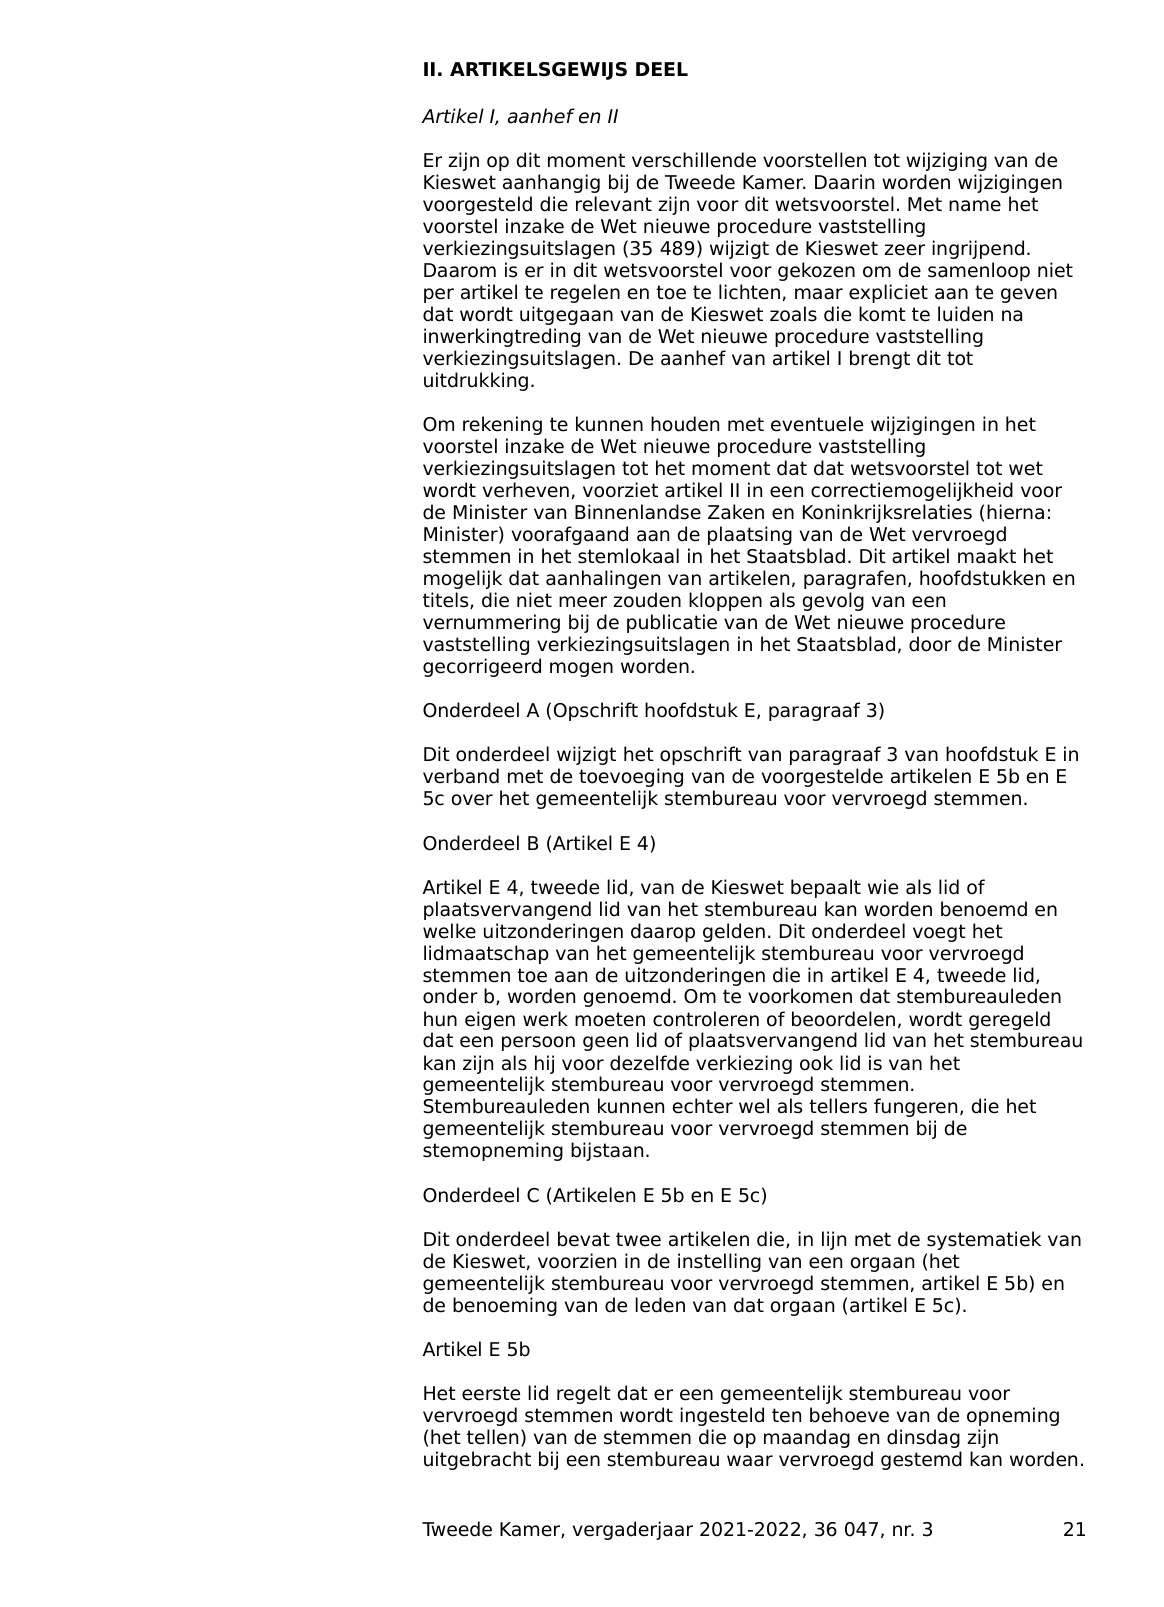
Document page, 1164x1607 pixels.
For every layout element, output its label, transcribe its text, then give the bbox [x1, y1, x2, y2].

subtitle Onderdeel A (Opschrift hoofdstuk E, paragraaf 3) [422, 700, 1087, 722]
text Dit onderdeel bevat twee artikelen die, in lijn met de systematiek van de Kieswet, voorzien in de instelling van een orgaan (het gemeentelijk stembureau voor vervroegd stemmen, artikel E 5b) en de benoeming van de leden van dat orgaan (artikel E 5c). [422, 1229, 1087, 1317]
subtitle Artikel E 5b [422, 1339, 1087, 1361]
subtitle Artikel I, aanhef en II [422, 106, 1087, 128]
text Om rekening te kunnen houden met eventuele wijzigingen in het voorstel inzake de Wet nieuwe procedure vaststelling verkiezingsuitslagen tot het moment dat dat wetsvoorstel tot wet wordt verheven, voorziet artikel II in een correctiemogelijkheid voor de Minister van Binnenlandse Zaken en Koninkrijksrelaties (hierna: Minister) voorafgaand aan de plaatsing van de Wet vervroegd stemmen in het stemlokaal in het Staatsblad. Dit artikel maakt het mogelijk dat aanhalingen van artikelen, paragrafen, hoofdstukken en titels, die niet meer zouden kloppen als gevolg van een vernummering bij de publicatie van de Wet nieuwe procedure vaststelling verkiezingsuitslagen in het Staatsblad, door de Minister gecorrigeerd mogen worden. [422, 414, 1087, 678]
text Het eerste lid regelt dat er een gemeentelijk stembureau voor vervroegd stemmen wordt ingesteld ten behoeve van de opneming (het tellen) van de stemmen die op maandag en dinsdag zijn uitgebracht bij een stembureau waar vervroegd gestemd kan worden. [422, 1383, 1087, 1471]
subtitle Onderdeel C (Artikelen E 5b en E 5c) [422, 1184, 1087, 1206]
subtitle Onderdeel B (Artikel E 4) [422, 832, 1087, 854]
text Dit onderdeel wijzigt het opschrift van paragraaf 3 van hoofdstuk E in verband met de toevoeging van de voorgestelde artikelen E 5b en E 5c over het gemeentelijk stembureau voor vervroegd stemmen. [422, 744, 1087, 810]
subtitle II. ARTIKELSGEWIJS DEEL [422, 59, 1087, 81]
text Er zijn op dit moment verschillende voorstellen tot wijziging van de Kieswet aanhangig bij de Tweede Kamer. Daarin worden wijzigingen voorgesteld die relevant zijn voor dit wetsvoorstel. Met name het voorstel inzake de Wet nieuwe procedure vaststelling verkiezingsuitslagen (35 489) wijzigt de Kieswet zeer ingrijpend. Daarom is er in dit wetsvoorstel voor gekozen om de samenloop niet per artikel te regelen en toe te lichten, maar expliciet aan te geven dat wordt uitgegaan van de Kieswet zoals die komt te luiden na inwerkingtreding van de Wet nieuwe procedure vaststelling verkiezingsuitslagen. De aanhef van artikel I brengt dit tot uitdrukking. [422, 150, 1087, 392]
text Artikel E 4, tweede lid, van de Kieswet bepaalt wie als lid of plaatsvervangend lid van het stembureau kan worden benoemd en welke uitzonderingen daarop gelden. Dit onderdeel voegt het lidmaatschap van het gemeentelijk stembureau voor vervroegd stemmen toe aan de uitzonderingen die in artikel E 4, tweede lid, onder b, worden genoemd. Om te voorkomen dat stembureauleden hun eigen werk moeten controleren of beoordelen, wordt geregeld dat een persoon geen lid of plaatsvervangend lid van het stembureau kan zijn als hij voor dezelfde verkiezing ook lid is van het gemeentelijk stembureau voor vervroegd stemmen. Stembureauleden kunnen echter wel als tellers fungeren, die het gemeentelijk stembureau voor vervroegd stemmen bij de stemopneming bijstaan. [422, 877, 1087, 1162]
